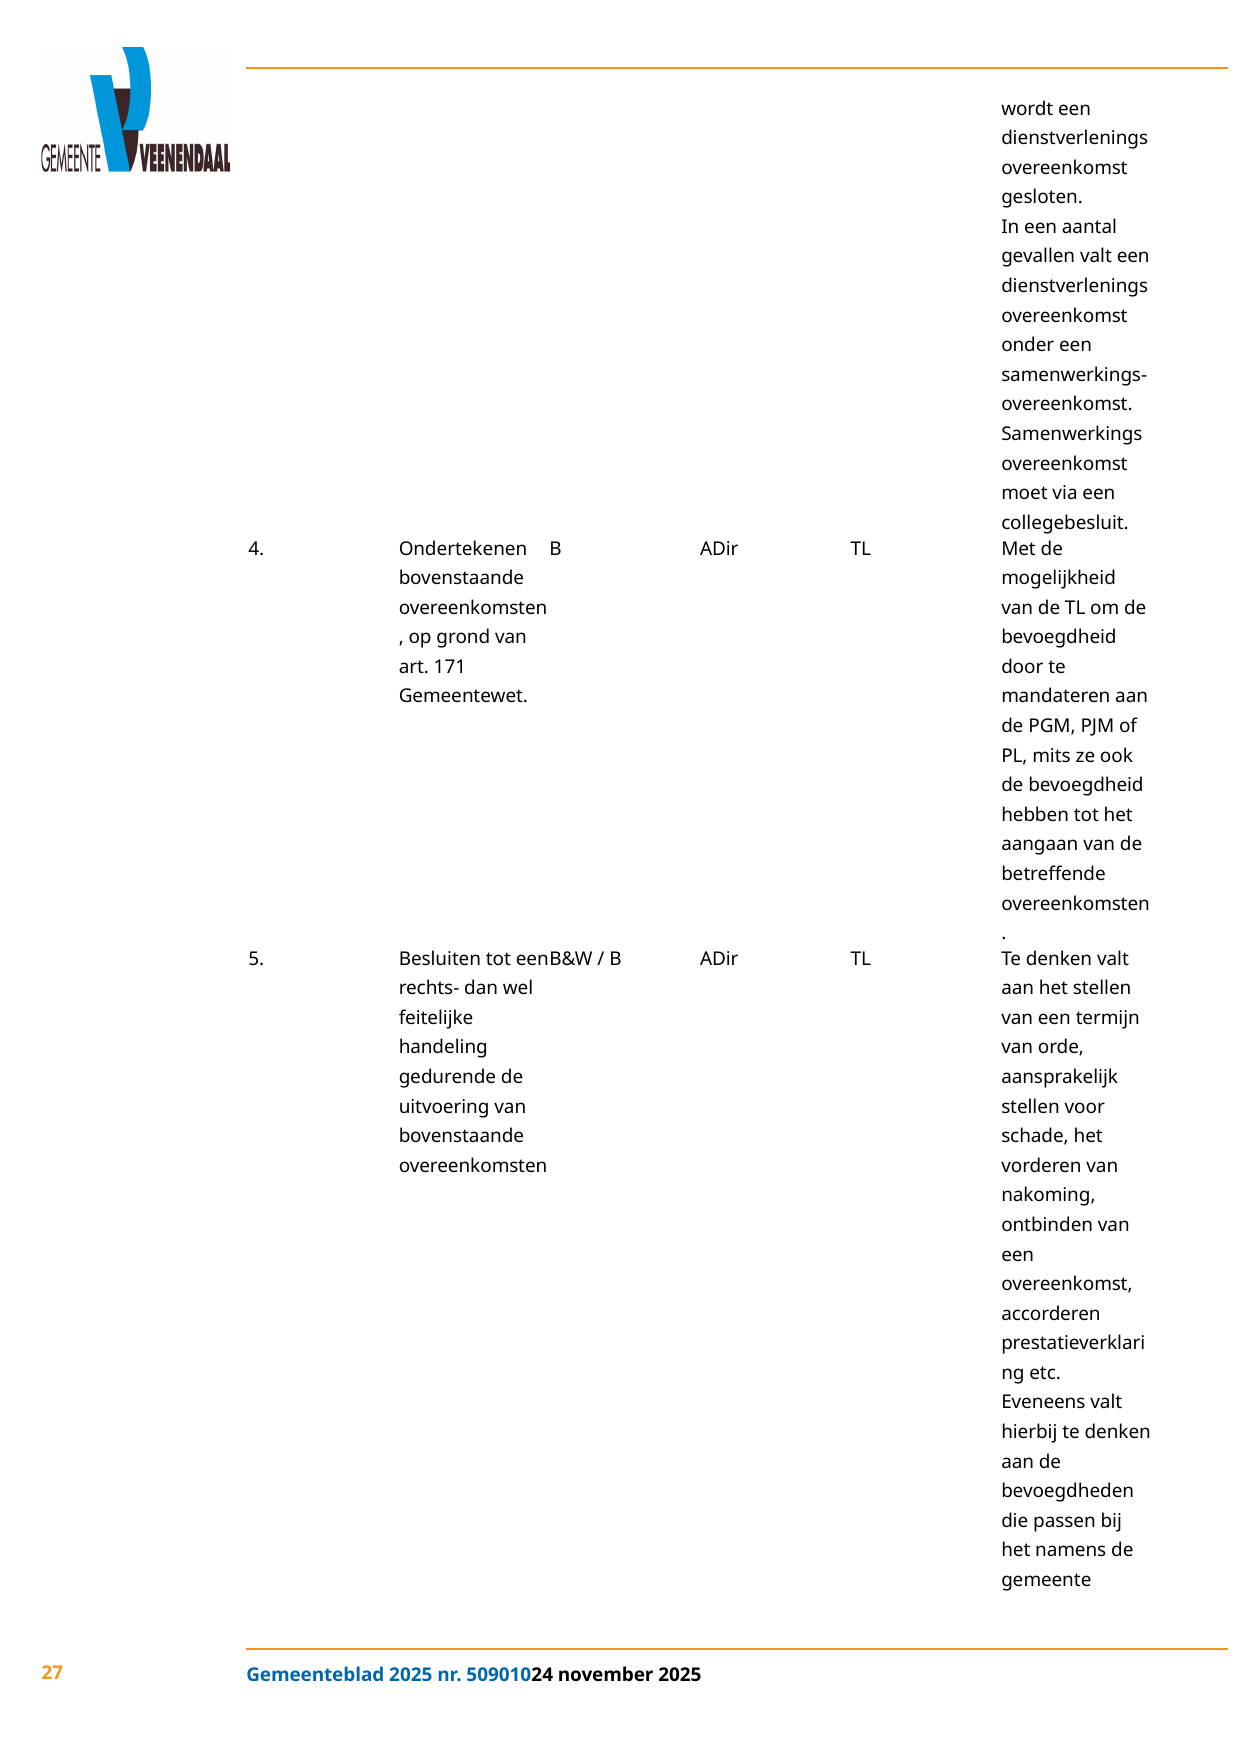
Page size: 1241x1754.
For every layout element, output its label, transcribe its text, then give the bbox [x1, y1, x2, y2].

picture [123, 47, 231, 172]
table_cell ADir [700, 945, 850, 1592]
table_cell TL [850, 945, 1001, 1592]
table_cell B&W / B [549, 945, 700, 1592]
table_cell wordt een dienstverleningsovereenkomst gesloten. In een aantal gevallen valt een dienstverleningsovereenkomst onder een samenwerkings-overeenkomst. Samenwerkingsovereenkomst moet via een collegebesluit. [1001, 95, 1152, 535]
table_cell [399, 95, 549, 535]
table_cell [248, 945, 398, 1592]
table_cell B [549, 535, 700, 945]
table_cell TL [850, 535, 1001, 945]
table_cell ADir [700, 535, 850, 945]
picture [41, 47, 130, 172]
table_cell [549, 95, 700, 535]
table_cell [248, 535, 398, 945]
table_cell Met de mogelijkheid van de TL om de bevoegdheid door te mandateren aan de PGM, PJM of PL, mits ze ook de bevoegdheid hebben tot het aangaan van de betreffende overeenkomsten. [1001, 535, 1152, 945]
table_cell [850, 95, 1001, 535]
table_cell Besluiten tot een rechts- dan wel feitelijke handeling gedurende de uitvoering van bovenstaande overeenkomsten [399, 945, 549, 1592]
table_cell Ondertekenen bovenstaande overeenkomsten, op grond van art. 171 Gemeentewet. [399, 535, 549, 945]
table_cell Te denken valt aan het stellen van een termijn van orde, aansprakelijk stellen voor schade, het vorderen van nakoming, ontbinden van een overeenkomst, accorderen prestatieverklaring etc. Eveneens valt hierbij te denken aan de bevoegdheden die passen bij het namens de gemeente [1001, 945, 1152, 1592]
table_cell [700, 95, 850, 535]
table_cell [248, 95, 398, 535]
